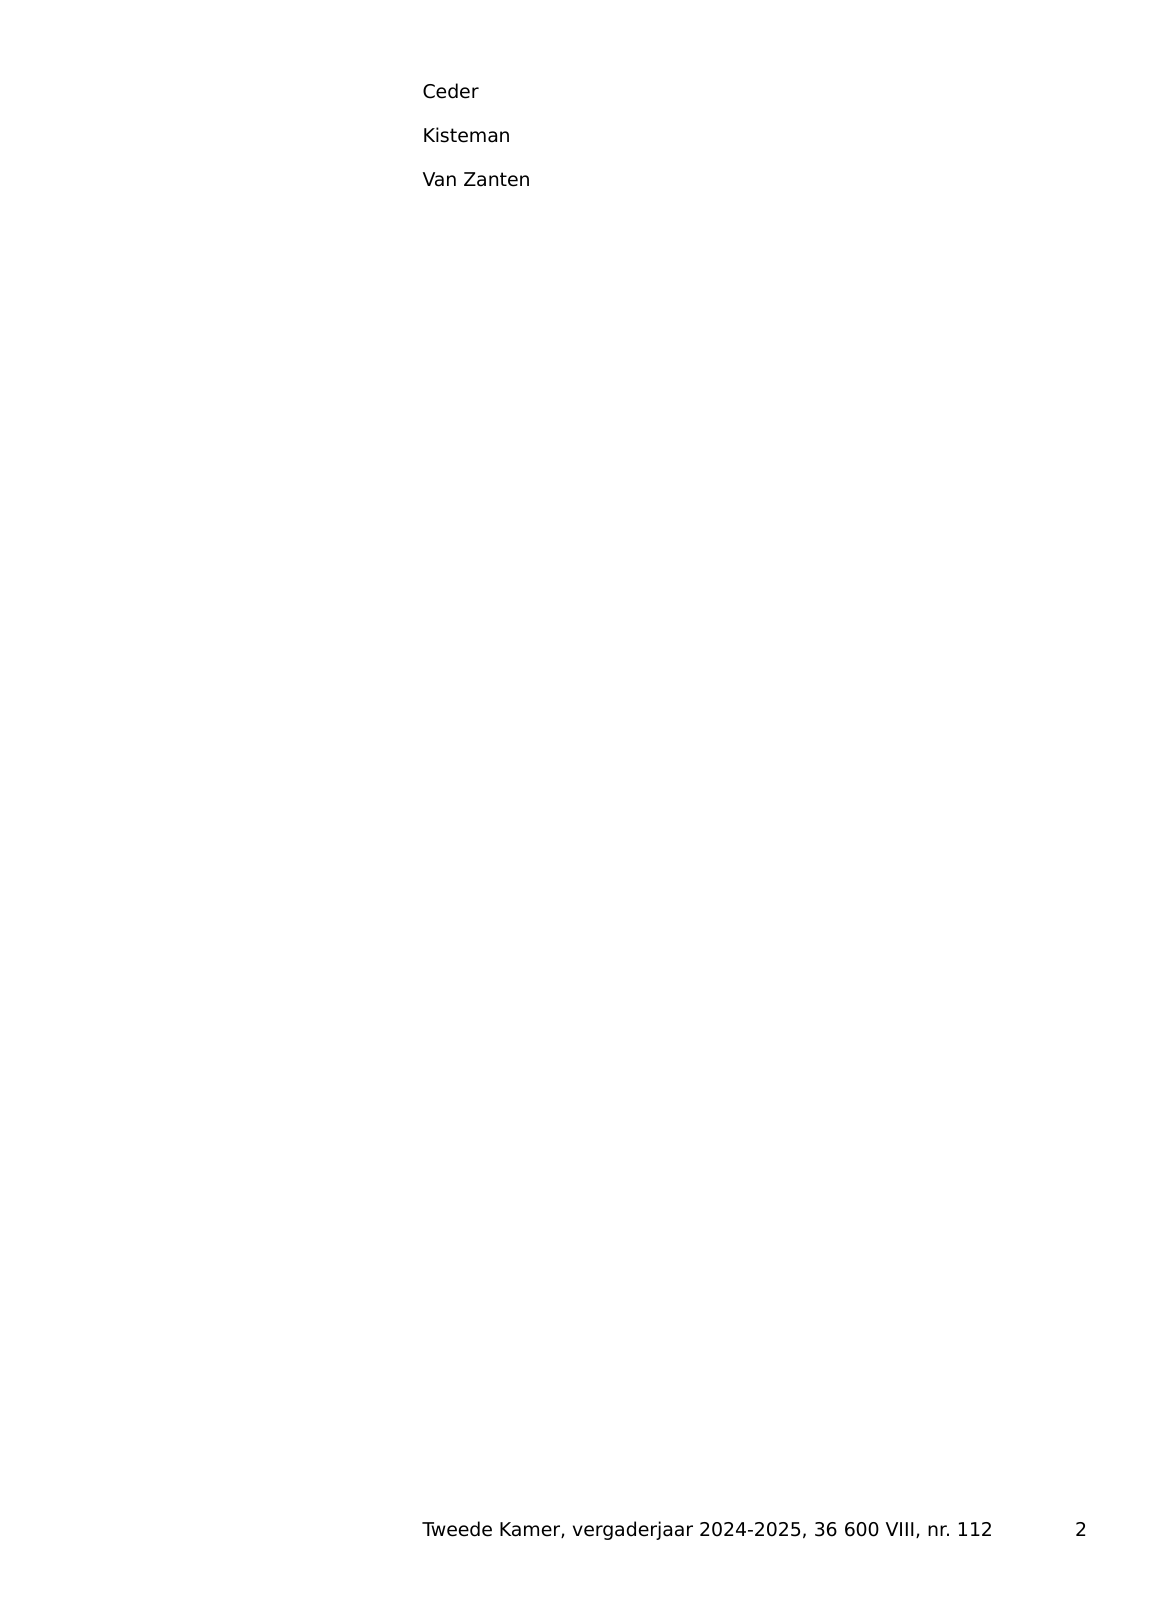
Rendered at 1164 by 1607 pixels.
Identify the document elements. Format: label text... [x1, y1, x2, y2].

text Ceder Kisteman Van Zanten [422, 59, 1087, 191]
